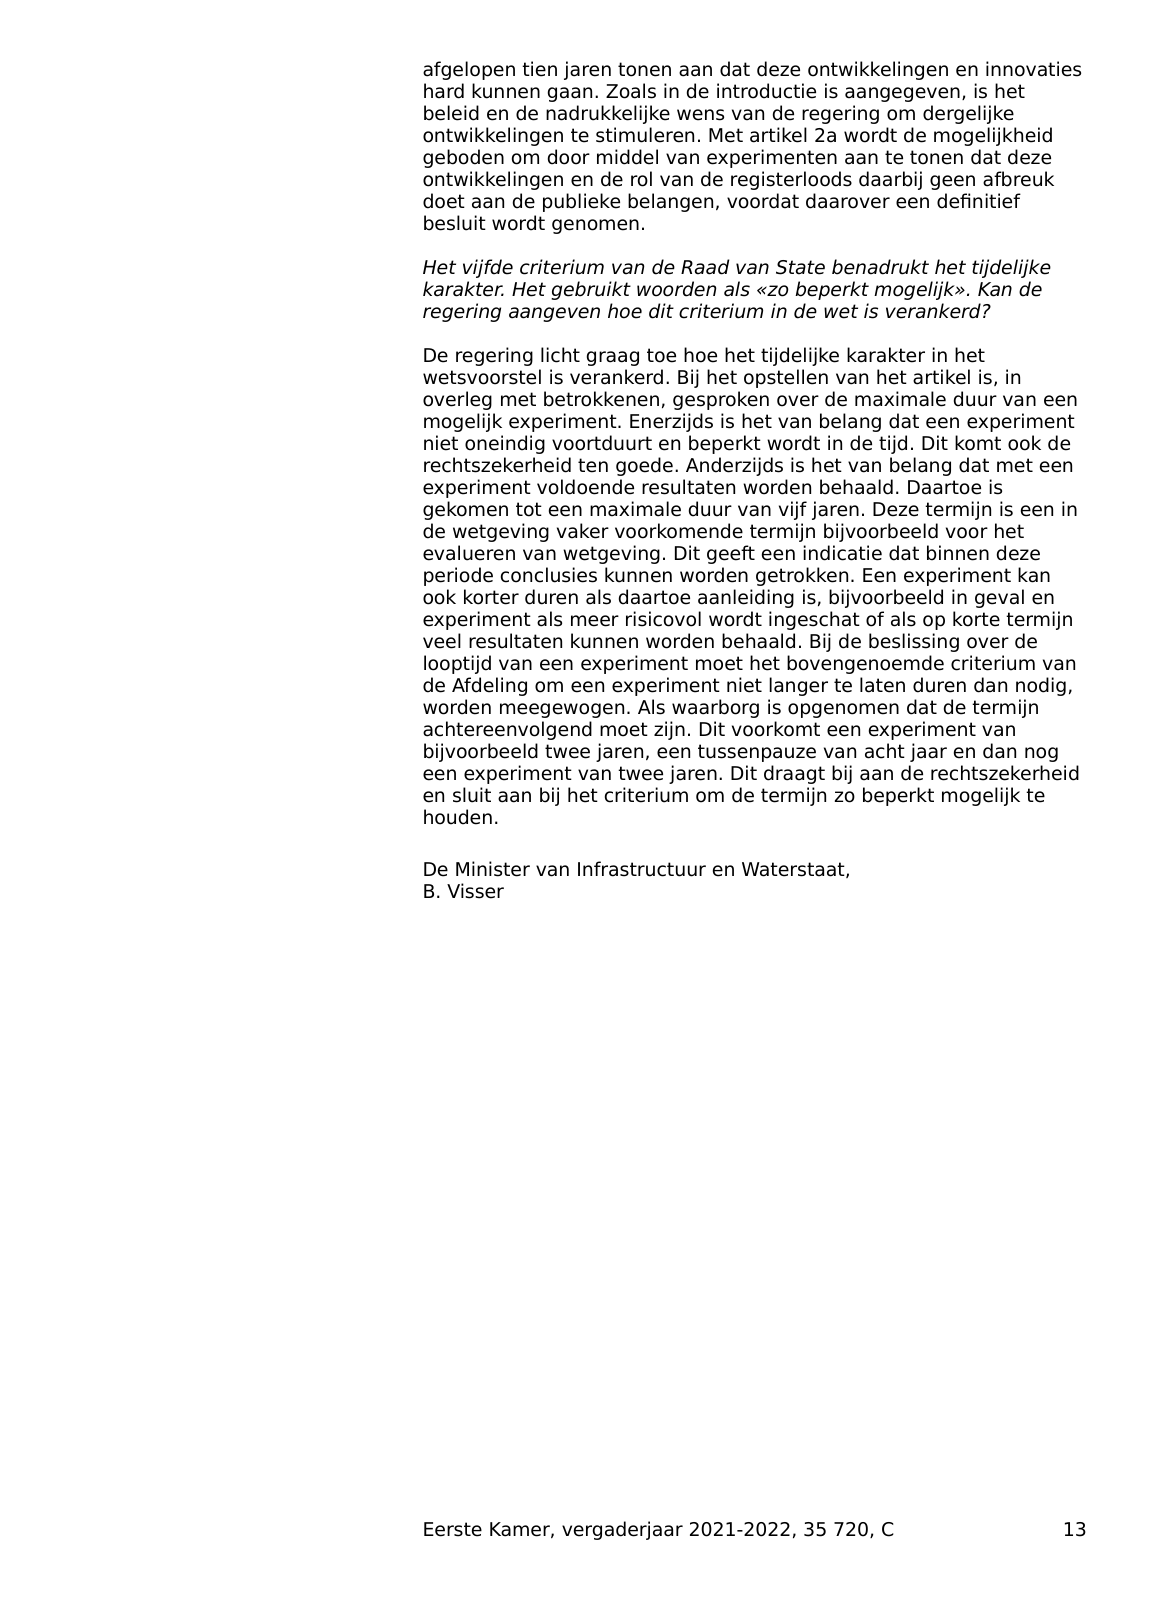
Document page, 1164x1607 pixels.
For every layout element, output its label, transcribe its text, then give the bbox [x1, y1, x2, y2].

text Het vijfde criterium van de Raad van State benadrukt het tijdelijke karakter. Het gebruikt woorden als «zo beperkt mogelijk». Kan de regering aangeven hoe dit criterium in de wet is verankerd? [422, 257, 1087, 323]
text De Minister van Infrastructuur en Waterstaat, B. Visser [422, 859, 1087, 903]
text afgelopen tien jaren tonen aan dat deze ontwikkelingen en innovaties hard kunnen gaan. Zoals in de introductie is aangegeven, is het beleid en de nadrukkelijke wens van de regering om dergelijke ontwikkelingen te stimuleren. Met artikel 2a wordt de mogelijkheid geboden om door middel van experimenten aan te tonen dat deze ontwikkelingen en de rol van de registerloods daarbij geen afbreuk doet aan de publieke belangen, voordat daarover een definitief besluit wordt genomen. [422, 59, 1087, 235]
text De regering licht graag toe hoe het tijdelijke karakter in het wetsvoorstel is verankerd. Bij het opstellen van het artikel is, in overleg met betrokkenen, gesproken over de maximale duur van een mogelijk experiment. Enerzijds is het van belang dat een experiment niet oneindig voortduurt en beperkt wordt in de tijd. Dit komt ook de rechtszekerheid ten goede. Anderzijds is het van belang dat met een experiment voldoende resultaten worden behaald. Daartoe is gekomen tot een maximale duur van vijf jaren. Deze termijn is een in de wetgeving vaker voorkomende termijn bijvoorbeeld voor het evalueren van wetgeving. Dit geeft een indicatie dat binnen deze periode conclusies kunnen worden getrokken. Een experiment kan ook korter duren als daartoe aanleiding is, bijvoorbeeld in geval en experiment als meer risicovol wordt ingeschat of als op korte termijn veel resultaten kunnen worden behaald. Bij de beslissing over de looptijd van een experiment moet het bovengenoemde criterium van de Afdeling om een experiment niet langer te laten duren dan nodig, worden meegewogen. Als waarborg is opgenomen dat de termijn achtereenvolgend moet zijn. Dit voorkomt een experiment van bijvoorbeeld twee jaren, een tussenpauze van acht jaar en dan nog een experiment van twee jaren. Dit draagt bij aan de rechtszekerheid en sluit aan bij het criterium om de termijn zo beperkt mogelijk te houden. [422, 345, 1087, 829]
